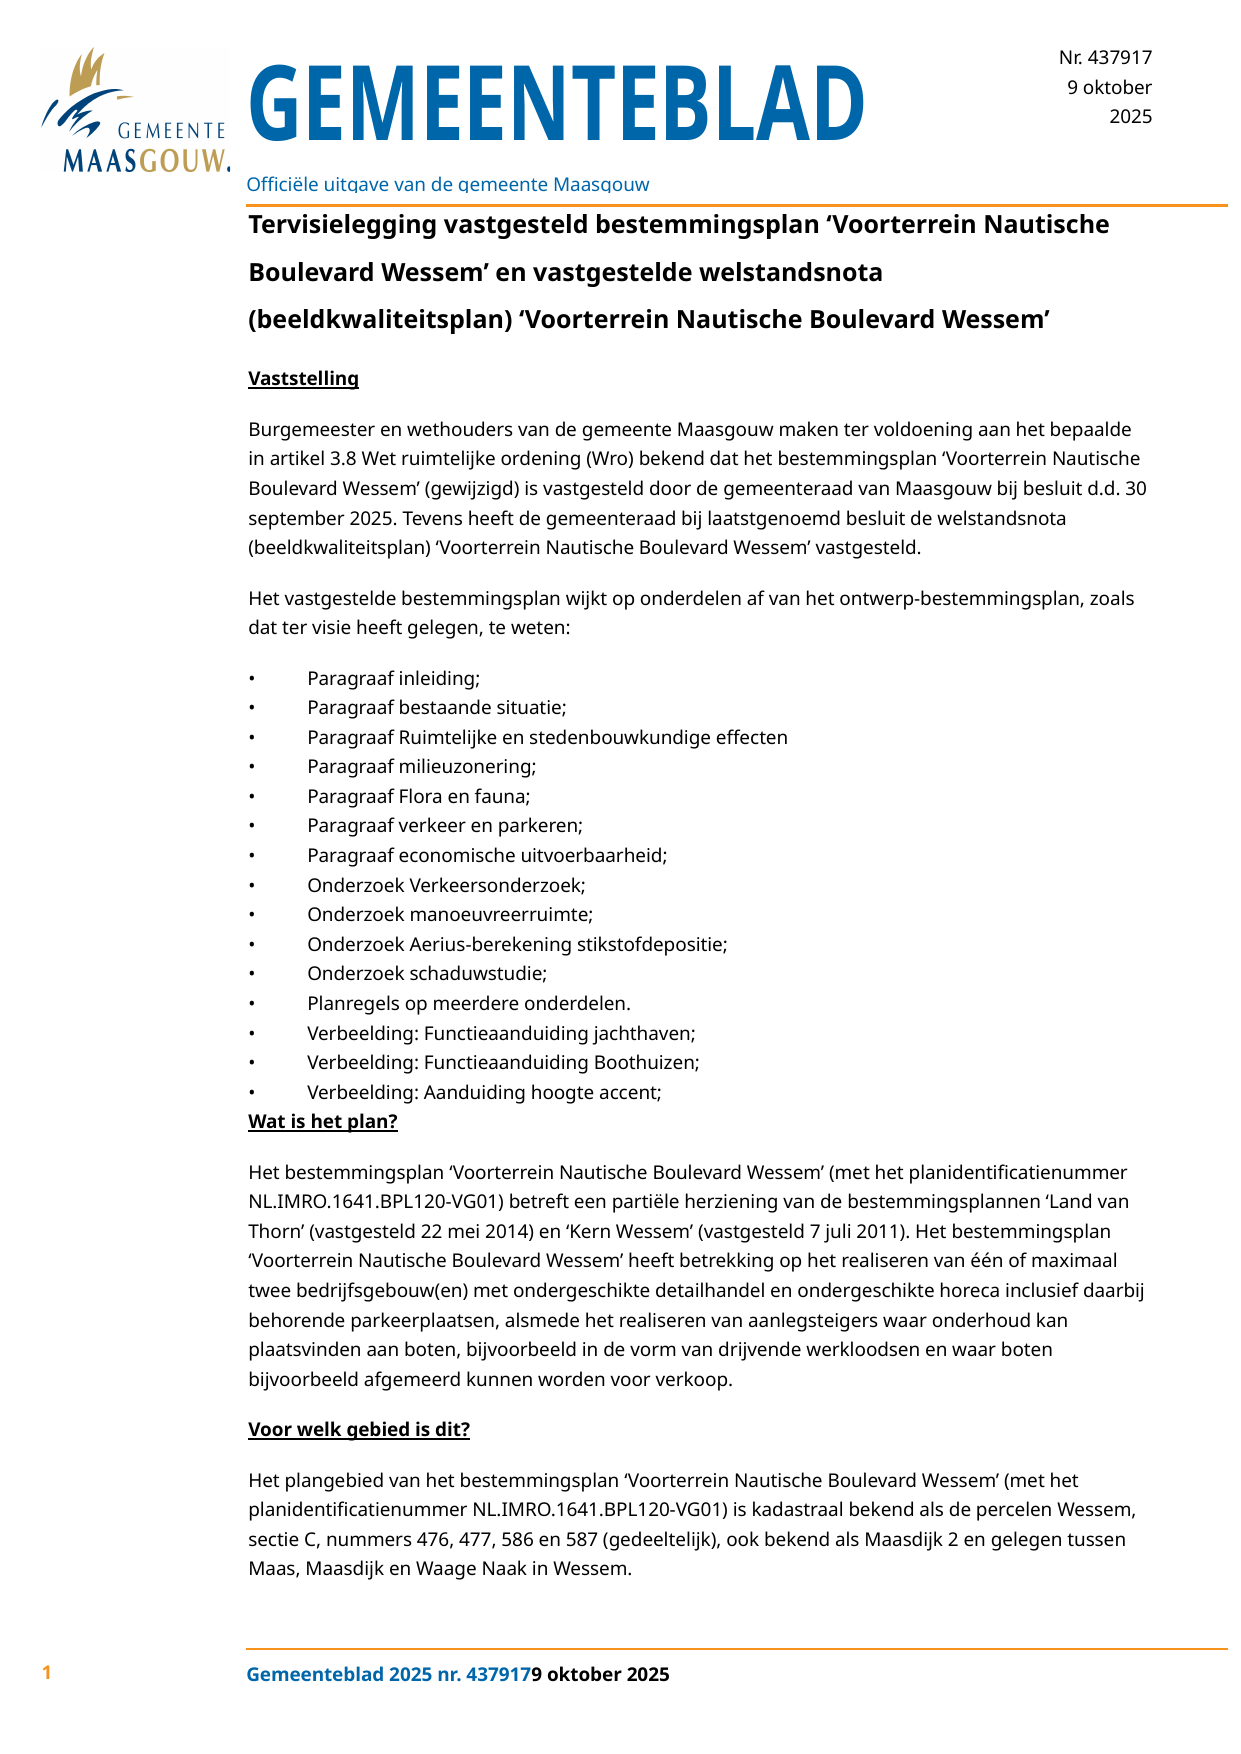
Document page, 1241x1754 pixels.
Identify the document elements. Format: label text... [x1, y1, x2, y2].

text Burgemeester en wethouders van de gemeente Maasgouw maken ter voldoening aan het bepaalde in artikel 3.8 Wet ruimtelijke ordening (Wro) bekend dat het bestemmingsplan ‘Voorterrein Nautische Boulevard Wessem’ (gewijzigd) is vastgesteld door de gemeenteraad van Maasgouw bij besluit d.d. 30 september 2025. Tevens heeft de gemeenteraad bij laatstgenoemd besluit de welstandsnota (beeldkwaliteitsplan) ‘Voorterrein Nautische Boulevard Wessem’ vastgesteld. [248, 416, 1152, 560]
list Verbeelding: Functieaanduiding Boothuizen; [248, 1049, 1152, 1075]
list Planregels op meerdere onderdelen. [248, 990, 1152, 1016]
list Onderzoek Aerius-berekening stikstofdepositie; [248, 931, 1152, 957]
list Verbeelding: Functieaanduiding jachthaven; [248, 1020, 1152, 1045]
list Paragraaf Flora en fauna; [248, 783, 1152, 809]
list Verbeelding: Aanduiding hoogte accent; [248, 1079, 1152, 1104]
text Het bestemmingsplan ‘Voorterrein Nautische Boulevard Wessem’ (met het planidentificatienummer NL.IMRO.1641.BPL120-VG01) betreft een partiële herziening van de bestemmingsplannen ‘Land van Thorn’ (vastgesteld 22 mei 2014) en ‘Kern Wessem’ (vastgesteld 7 juli 2011). Het bestemmingsplan ‘Voorterrein Nautische Boulevard Wessem’ heeft betrekking op het realiseren van één of maximaal twee bedrijfsgebouw(en) met ondergeschikte detailhandel en ondergeschikte horeca inclusief daarbij behorende parkeerplaatsen, alsmede het realiseren van aanlegsteigers waar onderhoud kan plaatsvinden aan boten, bijvoorbeeld in de vorm van drijvende werkloodsen en waar boten bijvoorbeeld afgemeerd kunnen worden voor verkoop. [248, 1159, 1152, 1392]
list Onderzoek schaduwstudie; [248, 961, 1152, 986]
list Paragraaf Ruimtelijke en stedenbouwkundige effecten [248, 724, 1152, 749]
list Paragraaf bestaande situatie; [248, 694, 1152, 720]
list Onderzoek manoeuvreerruimte; [248, 901, 1152, 927]
list Paragraaf verkeer en parkeren; [248, 813, 1152, 838]
text Tervisielegging vastgesteld bestemmingsplan ‘Voorterrein Nautische Boulevard Wessem’ en vastgestelde welstandsnota (beeldkwaliteitsplan) ‘Voorterrein Nautische Boulevard Wessem’ [248, 207, 1152, 336]
text Het plangebied van het bestemmingsplan ‘Voorterrein Nautische Boulevard Wessem’ (met het planidentificatienummer NL.IMRO.1641.BPL120-VG01) is kadastraal bekend als de percelen Wessem, sectie C, nummers 476, 477, 586 en 587 (gedeeltelijk), ook bekend als Maasdijk 2 en gelegen tussen Maas, Maasdijk en Waage Naak in Wessem. [248, 1467, 1152, 1581]
list Paragraaf milieuzonering; [248, 753, 1152, 779]
list Paragraaf economische uitvoerbaarheid; [248, 842, 1152, 868]
text Vaststelling [248, 366, 1152, 391]
text Voor welk gebied is dit? [248, 1416, 1152, 1442]
text Het vastgestelde bestemmingsplan wijkt op onderdelen af van het ontwerp-bestemmingsplan, zoals dat ter visie heeft gelegen, te weten: [248, 585, 1152, 640]
picture [41, 47, 231, 172]
list Paragraaf inleiding; [248, 665, 1152, 690]
text Wat is het plan? [248, 1108, 1152, 1134]
list Onderzoek Verkeersonderzoek; [248, 872, 1152, 897]
